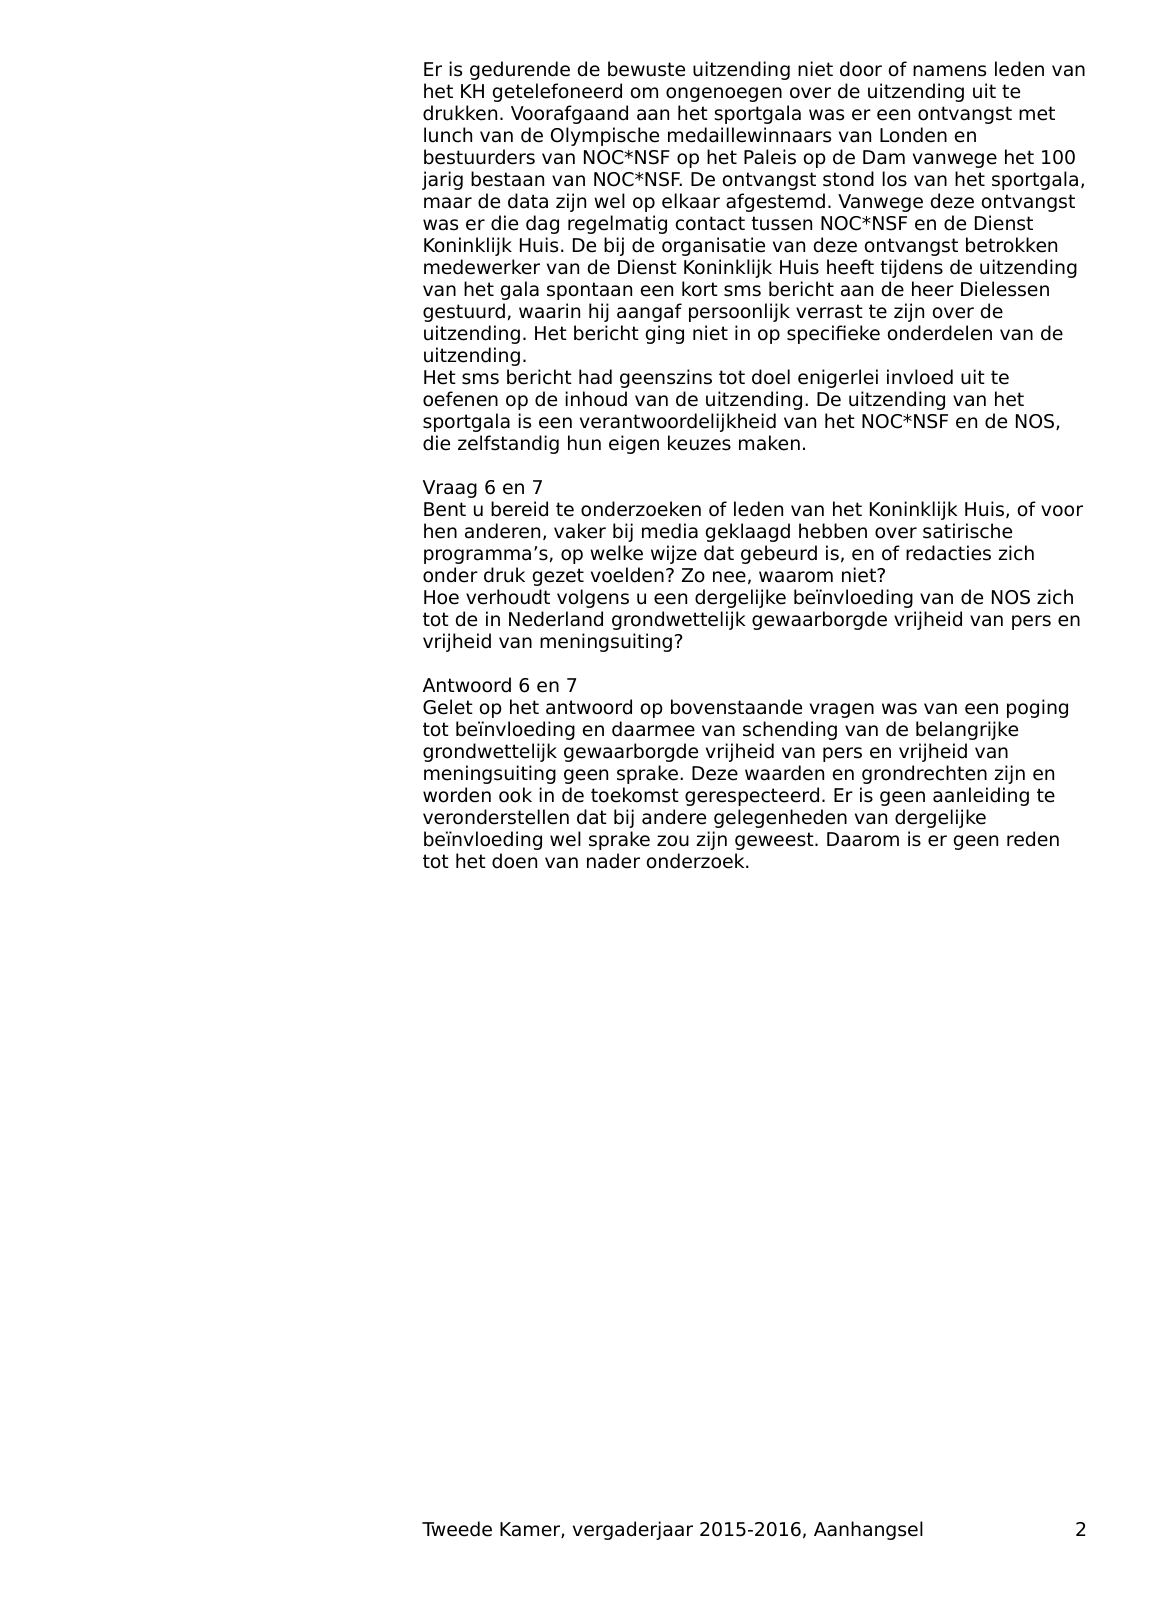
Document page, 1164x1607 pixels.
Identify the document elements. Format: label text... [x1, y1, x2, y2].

text Antwoord 6 en 7 [422, 675, 1087, 697]
text Vraag 6 en 7 [422, 477, 1087, 499]
text Er is gedurende de bewuste uitzending niet door of namens leden van het KH getelefoneerd om ongenoegen over de uitzending uit te drukken. Voorafgaand aan het sportgala was er een ontvangst met lunch van de Olympische medaillewinnaars van Londen en bestuurders van NOC*NSF op het Paleis op de Dam vanwege het 100 jarig bestaan van NOC*NSF. De ontvangst stond los van het sportgala, maar de data zijn wel op elkaar afgestemd. Vanwege deze ontvangst was er die dag regelmatig contact tussen NOC*NSF en de Dienst Koninklijk Huis. De bij de organisatie van deze ontvangst betrokken medewerker van de Dienst Koninklijk Huis heeft tijdens de uitzending van het gala spontaan een kort sms bericht aan de heer Dielessen gestuurd, waarin hij aangaf persoonlijk verrast te zijn over de uitzending. Het bericht ging niet in op specifieke onderdelen van de uitzending. [422, 59, 1087, 367]
text Bent u bereid te onderzoeken of leden van het Koninklijk Huis, of voor hen anderen, vaker bij media geklaagd hebben over satirische programma’s, op welke wijze dat gebeurd is, en of redacties zich onder druk gezet voelden? Zo nee, waarom niet? [422, 499, 1087, 587]
text Hoe verhoudt volgens u een dergelijke beïnvloeding van de NOS zich tot de in Nederland grondwettelijk gewaarborgde vrijheid van pers en vrijheid van meningsuiting? [422, 587, 1087, 653]
text Het sms bericht had geenszins tot doel enigerlei invloed uit te oefenen op de inhoud van de uitzending. De uitzending van het sportgala is een verantwoordelijkheid van het NOC*NSF en de NOS, die zelfstandig hun eigen keuzes maken. [422, 367, 1087, 455]
text Gelet op het antwoord op bovenstaande vragen was van een poging tot beïnvloeding en daarmee van schending van de belangrijke grondwettelijk gewaarborgde vrijheid van pers en vrijheid van meningsuiting geen sprake. Deze waarden en grondrechten zijn en worden ook in de toekomst gerespecteerd. Er is geen aanleiding te veronderstellen dat bij andere gelegenheden van dergelijke beïnvloeding wel sprake zou zijn geweest. Daarom is er geen reden tot het doen van nader onderzoek. [422, 697, 1087, 873]
